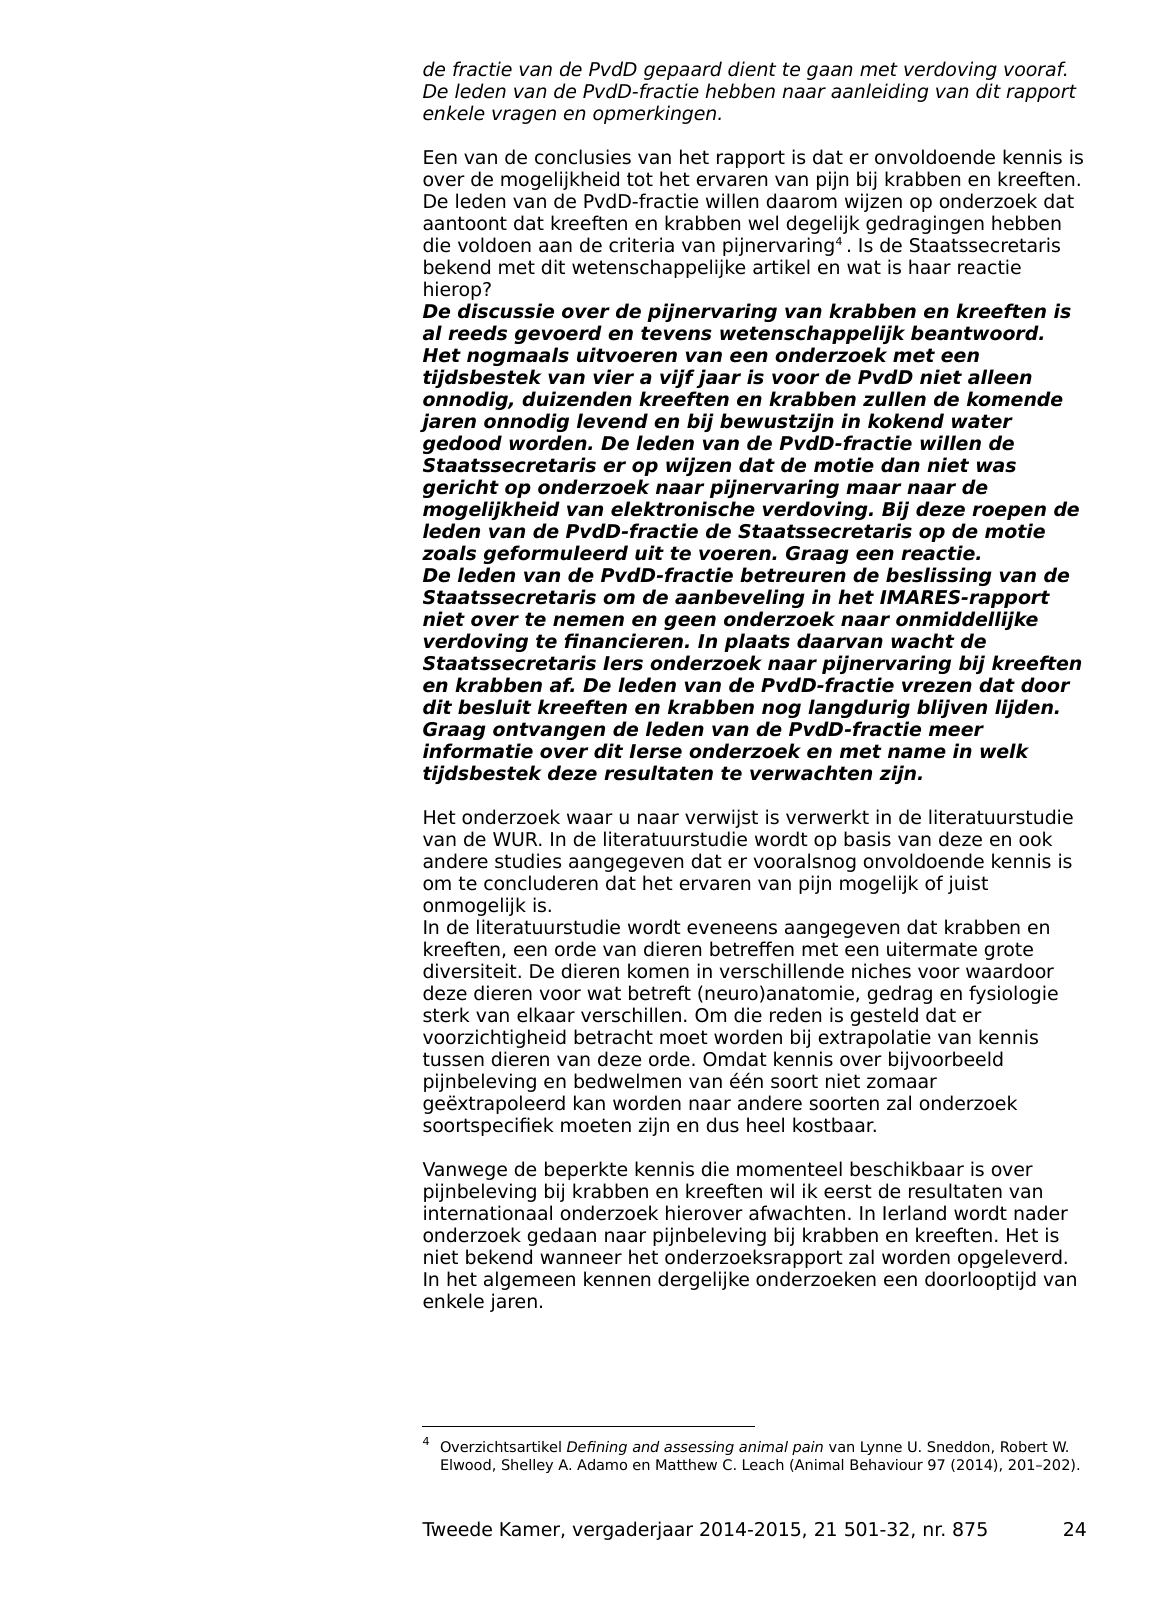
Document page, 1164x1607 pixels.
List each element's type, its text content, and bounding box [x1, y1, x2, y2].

text Overzichtsartikel Defining and assessing animal pain van Lynne U. Sneddon, Robert W. Elwood, Shelley A. Adamo en Matthew C. Leach (Animal Behaviour 97 (2014), 201–202). [422, 1435, 1087, 1474]
text de fractie van de PvdD gepaard dient te gaan met verdoving vooraf. De leden van de PvdD-fractie hebben naar aanleiding van dit rapport enkele vragen en opmerkingen. [422, 59, 1087, 125]
text In de literatuurstudie wordt eveneens aangegeven dat krabben en kreeften, een orde van dieren betreffen met een uitermate grote diversiteit. De dieren komen in verschillende niches voor waardoor deze dieren voor wat betreft (neuro)anatomie, gedrag en fysiologie sterk van elkaar verschillen. Om die reden is gesteld dat er voorzichtigheid betracht moet worden bij extrapolatie van kennis tussen dieren van deze orde. Omdat kennis over bijvoorbeeld pijnbeleving en bedwelmen van één soort niet zomaar geëxtrapoleerd kan worden naar andere soorten zal onderzoek soortspecifiek moeten zijn en dus heel kostbaar. [422, 917, 1087, 1136]
text Vanwege de beperkte kennis die momenteel beschikbaar is over pijnbeleving bij krabben en kreeften wil ik eerst de resultaten van internationaal onderzoek hierover afwachten. In Ierland wordt nader onderzoek gedaan naar pijnbeleving bij krabben en kreeften. Het is niet bekend wanneer het onderzoeksrapport zal worden opgeleverd. In het algemeen kennen dergelijke onderzoeken een doorlooptijd van enkele jaren. [422, 1159, 1087, 1312]
text De discussie over de pijnervaring van krabben en kreeften is al reeds gevoerd en tevens wetenschappelijk beantwoord. Het nogmaals uitvoeren van een onderzoek met een tijdsbestek van vier a vijf jaar is voor de PvdD niet alleen onnodig, duizenden kreeften en krabben zullen de komende jaren onnodig levend en bij bewustzijn in kokend water gedood worden. De leden van de PvdD-fractie willen de Staatssecretaris er op wijzen dat de motie dan niet was gericht op onderzoek naar pijnervaring maar naar de mogelijkheid van elektronische verdoving. Bij deze roepen de leden van de PvdD-fractie de Staatssecretaris op de motie zoals geformuleerd uit te voeren. Graag een reactie. [422, 301, 1087, 565]
text Het onderzoek waar u naar verwijst is verwerkt in de literatuurstudie van de WUR. In de literatuurstudie wordt op basis van deze en ook andere studies aangegeven dat er vooralsnog onvoldoende kennis is om te concluderen dat het ervaren van pijn mogelijk of juist onmogelijk is. [422, 807, 1087, 917]
text De leden van de PvdD-fractie betreuren de beslissing van de Staatssecretaris om de aanbeveling in het IMARES-rapport niet over te nemen en geen onderzoek naar onmiddellijke verdoving te financieren. In plaats daarvan wacht de Staatssecretaris Iers onderzoek naar pijnervaring bij kreeften en krabben af. De leden van de PvdD-fractie vrezen dat door dit besluit kreeften en krabben nog langdurig blijven lijden. Graag ontvangen de leden van de PvdD-fractie meer informatie over dit Ierse onderzoek en met name in welk tijdsbestek deze resultaten te verwachten zijn. [422, 565, 1087, 784]
text Een van de conclusies van het rapport is dat er onvoldoende kennis is over de mogelijkheid tot het ervaren van pijn bij krabben en kreeften. De leden van de PvdD-fractie willen daarom wijzen op onderzoek dat aantoont dat kreeften en krabben wel degelijk gedragingen hebben die voldoen aan de criteria van pijnervaring. Is de Staatssecretaris bekend met dit wetenschappelijke artikel en wat is haar reactie hierop? [422, 147, 1087, 301]
